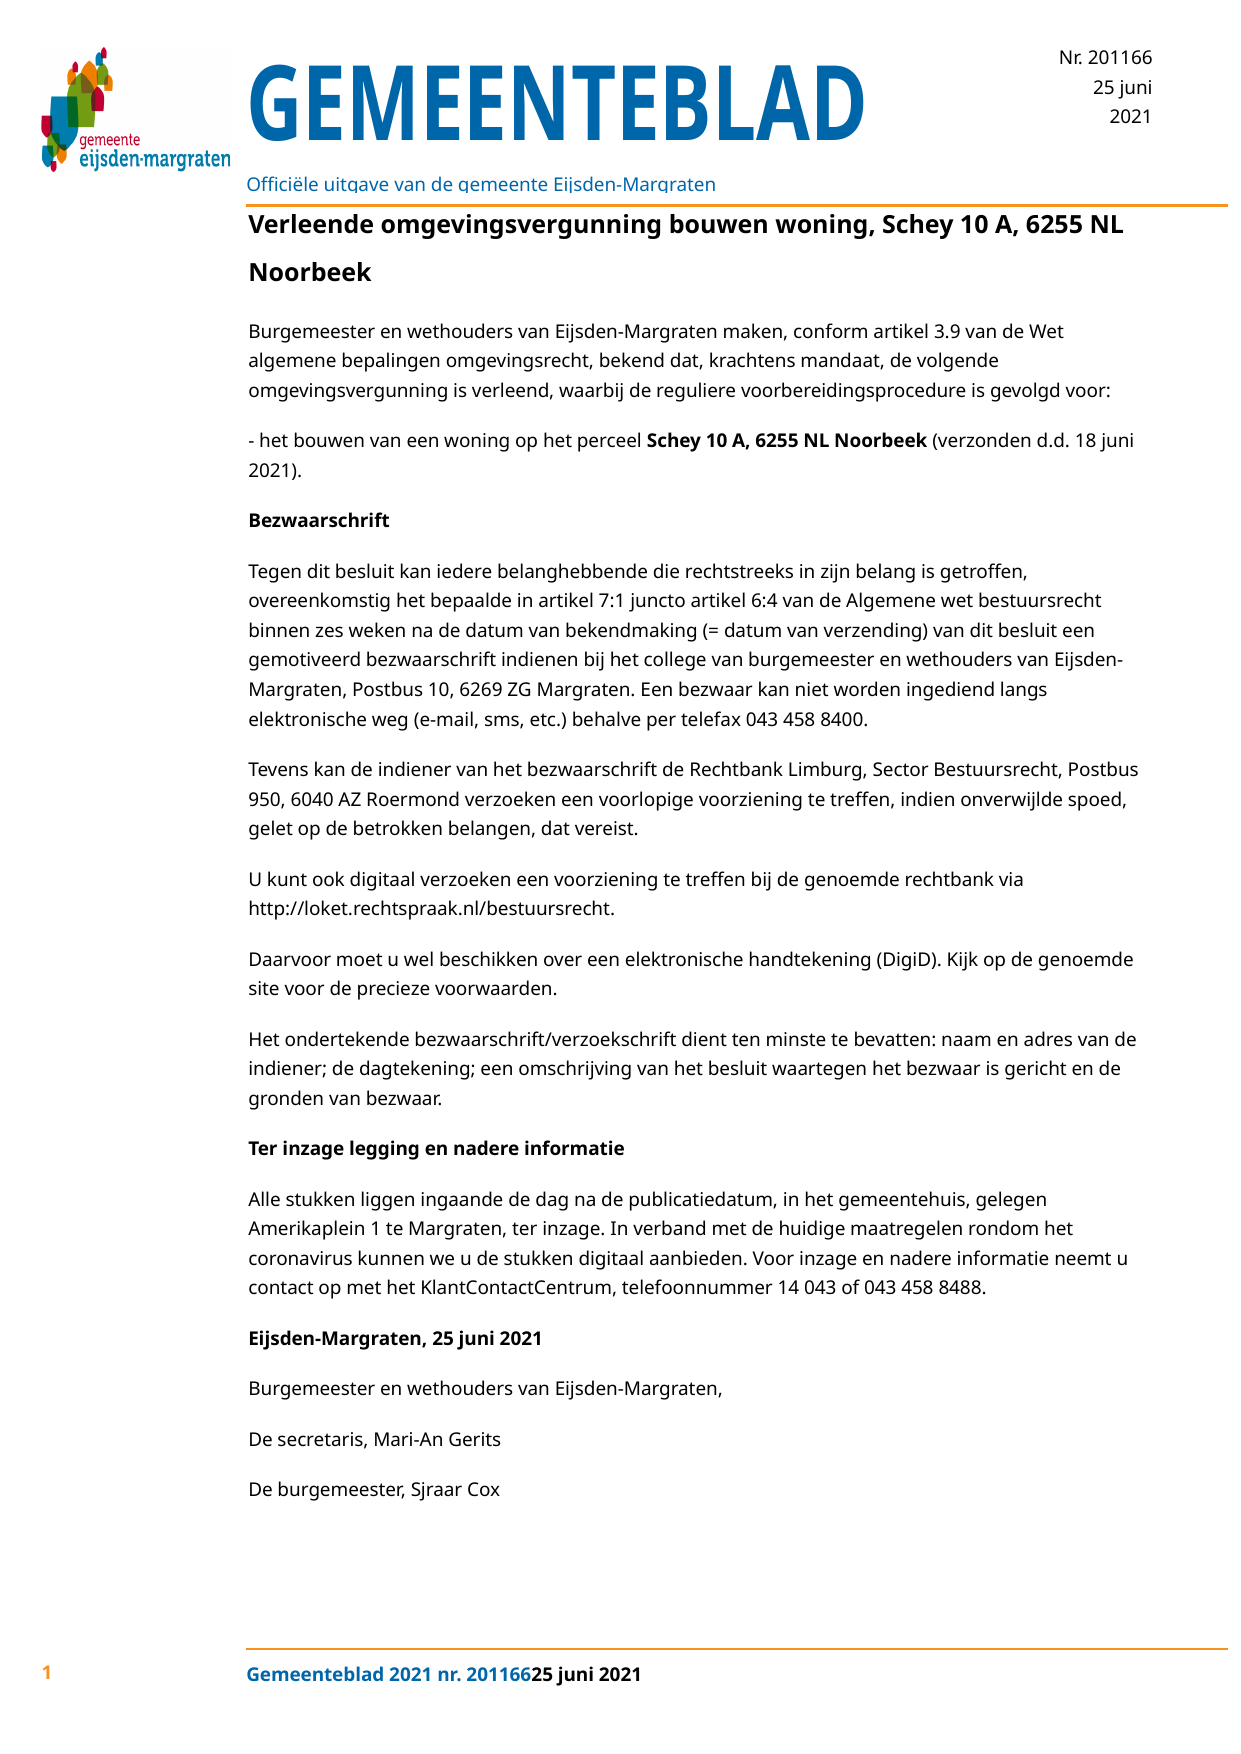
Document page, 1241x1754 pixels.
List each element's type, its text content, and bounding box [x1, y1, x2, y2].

text Eijsden-Margraten, 25 juni 2021 [248, 1325, 1152, 1351]
text Tegen dit besluit kan iedere belanghebbende die rechtstreeks in zijn belang is getroffen, overeenkomstig het bepaalde in artikel 7:1 juncto artikel 6:4 van de Algemene wet bestuursrecht binnen zes weken na de datum van bekendmaking (= datum van verzending) van dit besluit een gemotiveerd bezwaarschrift indienen bij het college van burgemeester en wethouders van Eijsden-Margraten, Postbus 10, 6269 ZG Margraten. Een bezwaar kan niet worden ingediend langs elektronische weg (e-mail, sms, etc.) behalve per telefax 043 458 8400. [248, 558, 1152, 732]
text Burgemeester en wethouders van Eijsden-Margraten, [248, 1375, 1152, 1401]
text Alle stukken liggen ingaande de dag na de publicatiedatum, in het gemeentehuis, gelegen Amerikaplein 1 te Margraten, ter inzage. In verband met de huidige maatregelen rondom het coronavirus kunnen we u de stukken digitaal aanbieden. Voor inzage en nadere informatie neemt u contact op met het KlantContactCentrum, telefoonnummer 14 043 of 043 458 8488. [248, 1186, 1152, 1300]
text - het bouwen van een woning op het perceel Schey 10 A, 6255 NL Noorbeek (verzonden d.d. 18 juni 2021). [248, 427, 1152, 483]
text Tevens kan de indiener van het bezwaarschrift de Rechtbank Limburg, Sector Bestuursrecht, Postbus 950, 6040 AZ Roermond verzoeken een voorlopige voorziening te treffen, indien onverwijlde spoed, gelet op de betrokken belangen, dat vereist. [248, 756, 1152, 841]
text Ter inzage legging en nadere informatie [248, 1135, 1152, 1161]
text Bezwaarschrift [248, 507, 1152, 533]
text De secretaris, Mari-An Gerits [248, 1426, 1152, 1452]
picture [41, 47, 231, 172]
text De burgemeester, Sjraar Cox [248, 1476, 1152, 1502]
text Het ondertekende bezwaarschrift/verzoekschrift dient ten minste te bevatten: naam en adres van de indiener; de dagtekening; een omschrijving van het besluit waartegen het bezwaar is gericht en de gronden van bezwaar. [248, 1026, 1152, 1111]
text Daarvoor moet u wel beschikken over een elektronische handtekening (DigiD). Kijk op de genoemde site voor de precieze voorwaarden. [248, 946, 1152, 1001]
text U kunt ook digitaal verzoeken een voorziening te treffen bij de genoemde rechtbank via http://loket.rechtspraak.nl/bestuursrecht. [248, 866, 1152, 921]
text Verleende omgevingsvergunning bouwen woning, Schey 10 A, 6255 NL Noorbeek [248, 207, 1152, 288]
text Burgemeester en wethouders van Eijsden-Margraten maken, conform artikel 3.9 van de Wet algemene bepalingen omgevingsrecht, bekend dat, krachtens mandaat, de volgende omgevingsvergunning is verleend, waarbij de reguliere voorbereidingsprocedure is gevolgd voor: [248, 318, 1152, 403]
